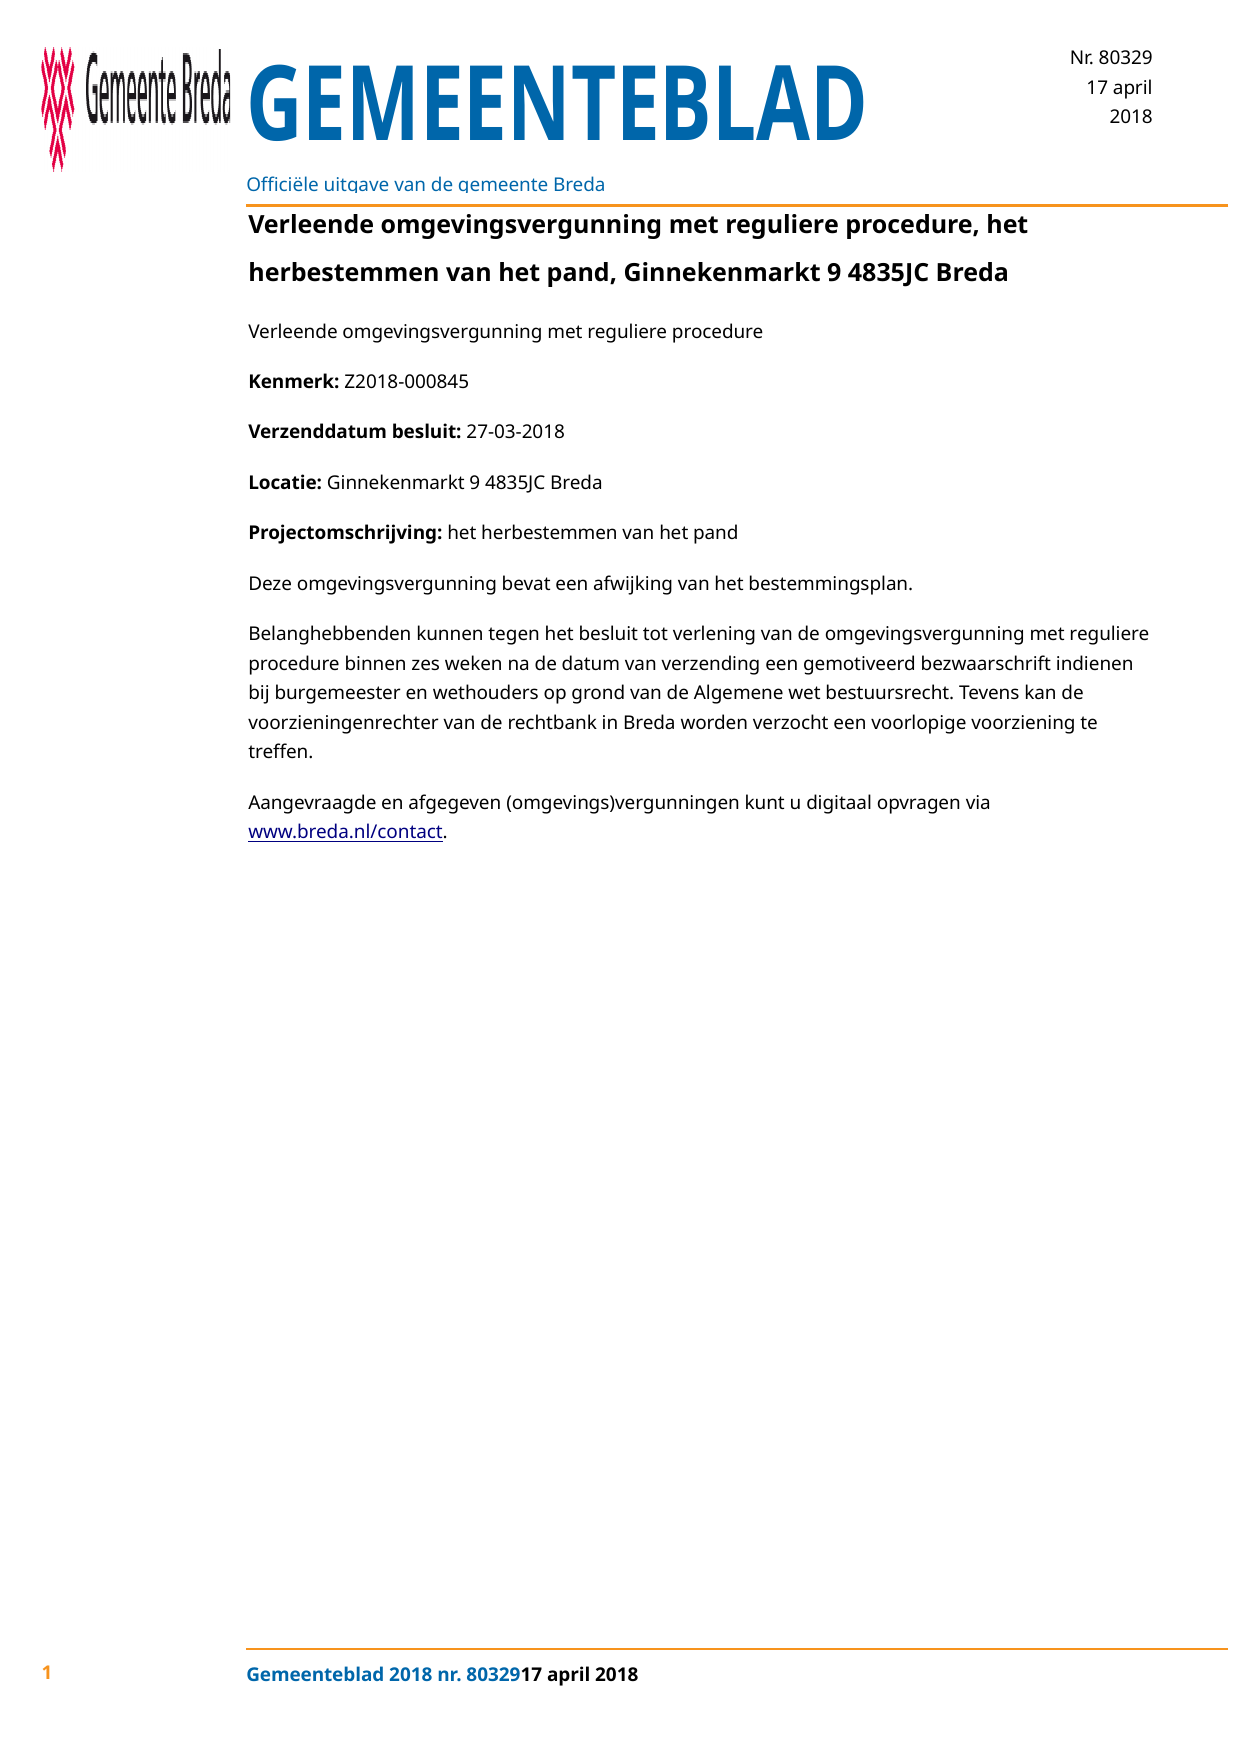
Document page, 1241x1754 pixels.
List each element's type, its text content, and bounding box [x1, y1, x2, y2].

text Locatie: Ginnekenmarkt 9 4835JC Breda [248, 469, 1152, 495]
text Deze omgevingsvergunning bevat een afwijking van het bestemmingsplan. [248, 570, 1152, 596]
text Projectomschrijving: het herbestemmen van het pand [248, 519, 1152, 545]
picture [41, 47, 231, 172]
text Verzenddatum besluit: 27-03-2018 [248, 419, 1152, 444]
text Verleende omgevingsvergunning met reguliere procedure [248, 318, 1152, 344]
text Kenmerk: Z2018-000845 [248, 368, 1152, 394]
text Aangevraagde en afgegeven (omgevings)vergunningen kunt u digitaal opvragen via www.breda.nl/contact. [248, 789, 1152, 844]
text Verleende omgevingsvergunning met reguliere procedure, het herbestemmen van het pand, Ginnekenmarkt 9 4835JC Breda [248, 207, 1152, 288]
text Belanghebbenden kunnen tegen het besluit tot verlening van de omgevingsvergunning met reguliere procedure binnen zes weken na de datum van verzending een gemotiveerd bezwaarschrift indienen bij burgemeester en wethouders op grond van de Algemene wet bestuursrecht. Tevens kan de voorzieningenrechter van de rechtbank in Breda worden verzocht een voorlopige voorziening te treffen. [248, 620, 1152, 764]
